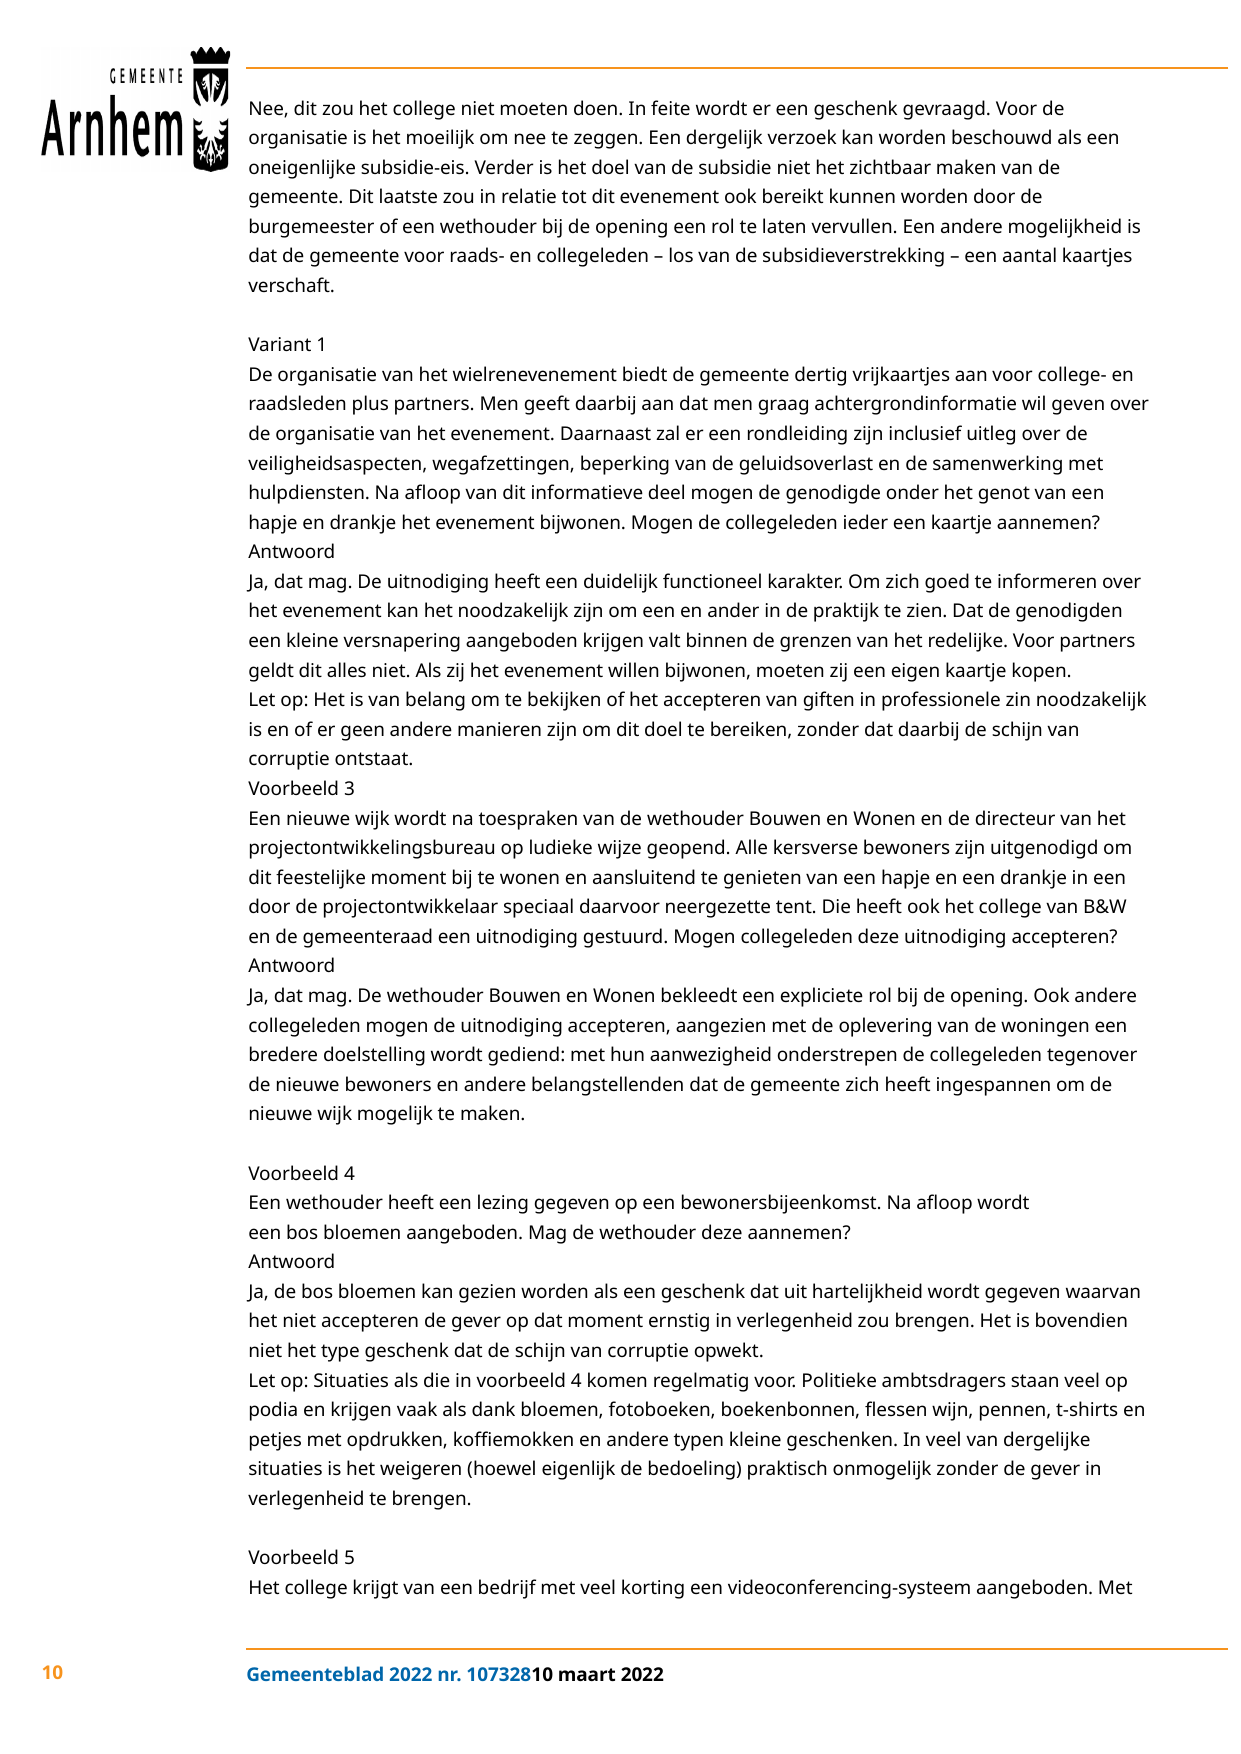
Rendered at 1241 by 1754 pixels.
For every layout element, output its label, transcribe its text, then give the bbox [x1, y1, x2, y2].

text Voorbeeld 4 [248, 1160, 1152, 1186]
text Antwoord [248, 953, 1152, 978]
text Nee, dit zou het college niet moeten doen. In feite wordt er een geschenk gevraagd. Voor de organisatie is het moeilijk om nee te zeggen. Een dergelijk verzoek kan worden beschouwd als een oneigenlijke subsidie-eis. Verder is het doel van de subsidie niet het zichtbaar maken van de gemeente. Dit laatste zou in relatie tot dit evenement ook bereikt kunnen worden door de burgemeester of een wethouder bij de opening een rol te laten vervullen. Een andere mogelijkheid is dat de gemeente voor raads- en collegeleden – los van de subsidieverstrekking – een aantal kaartjes verschaft. [248, 95, 1152, 298]
text Ja, dat mag. De wethouder Bouwen en Wonen bekleedt een expliciete rol bij de opening. Ook andere collegeleden mogen de uitnodiging accepteren, aangezien met de oplevering van de woningen een bredere doelstelling wordt gediend: met hun aanwezigheid onderstrepen de collegeleden tegenover de nieuwe bewoners en andere belangstellenden dat de gemeente zich heeft ingespannen om de nieuwe wijk mogelijk te maken. [248, 982, 1152, 1126]
text Antwoord [248, 538, 1152, 564]
text Voorbeeld 5 [248, 1544, 1152, 1570]
text De organisatie van het wielrenevenement biedt de gemeente dertig vrijkaartjes aan voor college- en raadsleden plus partners. Men geeft daarbij aan dat men graag achtergrondinformatie wil geven over de organisatie van het evenement. Daarnaast zal er een rondleiding zijn inclusief uitleg over de veiligheidsaspecten, wegafzettingen, beperking van de geluidsoverlast en de samenwerking met hulpdiensten. Na afloop van dit informatieve deel mogen de genodigde onder het genot van een hapje en drankje het evenement bijwonen. Mogen de collegeleden ieder een kaartje aannemen? [248, 361, 1152, 535]
text Variant 1 [248, 331, 1152, 357]
text Het college krijgt van een bedrijf met veel korting een videoconferencing-systeem aangeboden. Met [248, 1574, 1152, 1600]
text Voorbeeld 3 [248, 775, 1152, 801]
text Antwoord [248, 1248, 1152, 1274]
text Een wethouder heeft een lezing gegeven op een bewonersbijeenkomst. Na afloop wordt [248, 1189, 1152, 1215]
picture [41, 47, 231, 172]
text Let op: Het is van belang om te bekijken of het accepteren van giften in professionele zin noodzakelijk is en of er geen andere manieren zijn om dit doel te bereiken, zonder dat daarbij de schijn van corruptie ontstaat. [248, 686, 1152, 771]
text Een nieuwe wijk wordt na toespraken van de wethouder Bouwen en Wonen en de directeur van het projectontwikkelingsbureau op ludieke wijze geopend. Alle kersverse bewoners zijn uitgenodigd om dit feestelijke moment bij te wonen en aansluitend te genieten van een hapje en een drankje in een door de projectontwikkelaar speciaal daarvoor neergezette tent. Die heeft ook het college van B&W en de gemeenteraad een uitnodiging gestuurd. Mogen collegeleden deze uitnodiging accepteren? [248, 805, 1152, 949]
text Ja, de bos bloemen kan gezien worden als een geschenk dat uit hartelijkheid wordt gegeven waarvan het niet accepteren de gever op dat moment ernstig in verlegenheid zou brengen. Het is bovendien niet het type geschenk dat de schijn van corruptie opwekt. [248, 1278, 1152, 1363]
text een bos bloemen aangeboden. Mag de wethouder deze aannemen? [248, 1219, 1152, 1245]
text Let op: Situaties als die in voorbeeld 4 komen regelmatig voor. Politieke ambtsdragers staan veel op podia en krijgen vaak als dank bloemen, fotoboeken, boekenbonnen, flessen wijn, pennen, t-shirts en petjes met opdrukken, koffiemokken en andere typen kleine geschenken. In veel van dergelijke situaties is het weigeren (hoewel eigenlijk de bedoeling) praktisch onmogelijk zonder de gever in verlegenheid te brengen. [248, 1367, 1152, 1511]
text Ja, dat mag. De uitnodiging heeft een duidelijk functioneel karakter. Om zich goed te informeren over het evenement kan het noodzakelijk zijn om een en ander in de praktijk te zien. Dat de genodigden een kleine versnapering aangeboden krijgen valt binnen de grenzen van het redelijke. Voor partners geldt dit alles niet. Als zij het evenement willen bijwonen, moeten zij een eigen kaartje kopen. [248, 568, 1152, 683]
